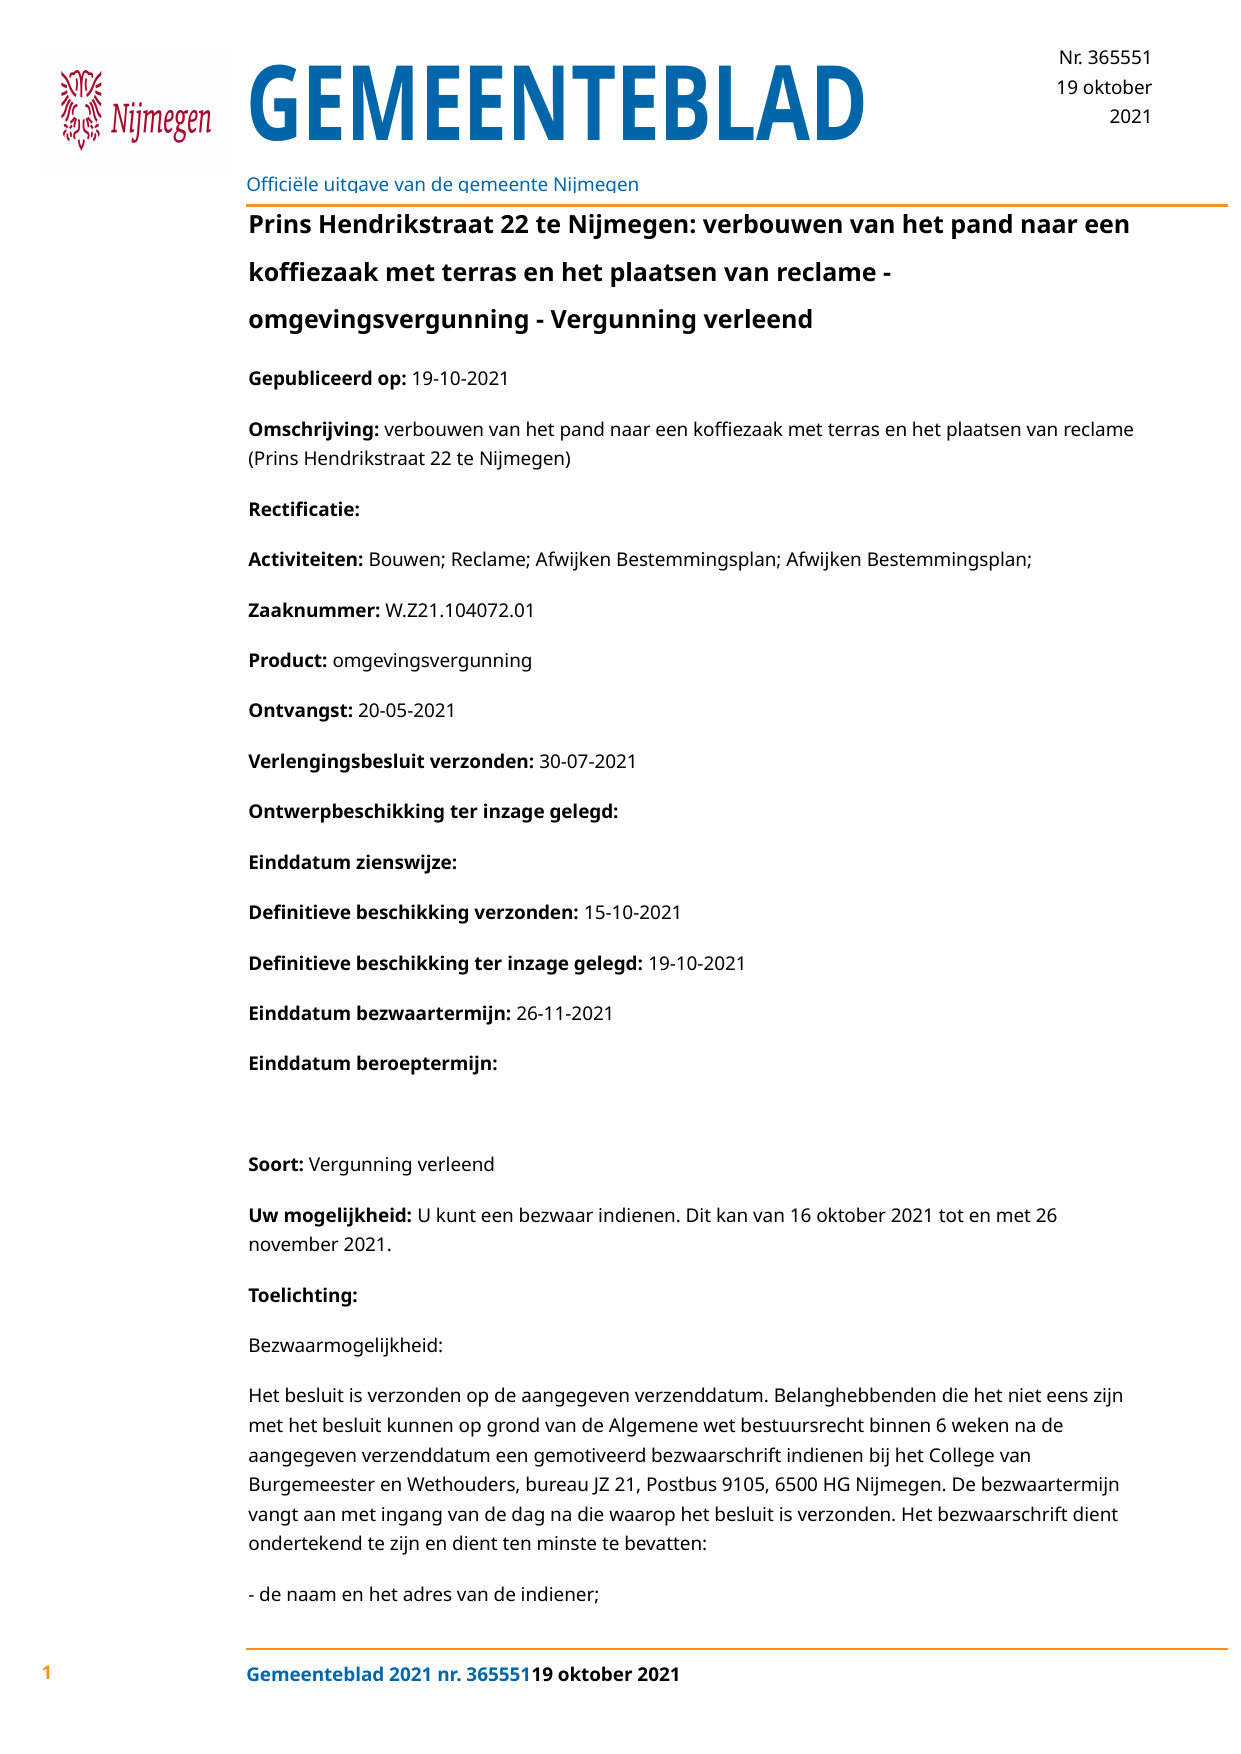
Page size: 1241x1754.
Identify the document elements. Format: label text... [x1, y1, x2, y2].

text Ontvangst: 20-05-2021 [248, 698, 1152, 723]
text - de naam en het adres van de indiener; [248, 1581, 1152, 1607]
text Gepubliceerd op: 19-10-2021 [248, 366, 1152, 391]
text Verlengingsbesluit verzonden: 30-07-2021 [248, 748, 1152, 774]
text Soort: Vergunning verleend [248, 1151, 1152, 1177]
text Rectificatie: [248, 496, 1152, 522]
text Bezwaarmogelijkheid: [248, 1332, 1152, 1358]
text Omschrijving: verbouwen van het pand naar een koffiezaak met terras en het plaatsen van reclame (Prins Hendrikstraat 22 te Nijmegen) [248, 416, 1152, 471]
text Definitieve beschikking verzonden: 15-10-2021 [248, 899, 1152, 925]
text Einddatum beroeptermijn: [248, 1051, 1152, 1076]
text Toelichting: [248, 1282, 1152, 1307]
text Definitieve beschikking ter inzage gelegd: 19-10-2021 [248, 950, 1152, 975]
text Einddatum zienswijze: [248, 849, 1152, 874]
text Ontwerpbeschikking ter inzage gelegd: [248, 798, 1152, 824]
text Het besluit is verzonden op de aangegeven verzenddatum. Belanghebbenden die het niet eens zijn met het besluit kunnen op grond van de Algemene wet bestuursrecht binnen 6 weken na de aangegeven verzenddatum een gemotiveerd bezwaarschrift indienen bij het College van Burgemeester en Wethouders, bureau JZ 21, Postbus 9105, 6500 HG Nijmegen. De bezwaartermijn vangt aan met ingang van de dag na die waarop het besluit is verzonden. Het bezwaarschrift dient ondertekend te zijn en dient ten minste te bevatten: [248, 1383, 1152, 1556]
text Uw mogelijkheid: U kunt een bezwaar indienen. Dit kan van 16 oktober 2021 tot en met 26 november 2021. [248, 1202, 1152, 1257]
text Product: omgevingsvergunning [248, 647, 1152, 673]
text Activiteiten: Bouwen; Reclame; Afwijken Bestemmingsplan; Afwijken Bestemmingsplan; [248, 546, 1152, 572]
text Prins Hendrikstraat 22 te Nijmegen: verbouwen van het pand naar een koffiezaak met terras en het plaatsen van reclame - omgevingsvergunning - Vergunning verleend [248, 207, 1152, 336]
text Einddatum bezwaartermijn: 26-11-2021 [248, 1000, 1152, 1026]
picture [41, 47, 231, 172]
text Zaaknummer: W.Z21.104072.01 [248, 597, 1152, 622]
